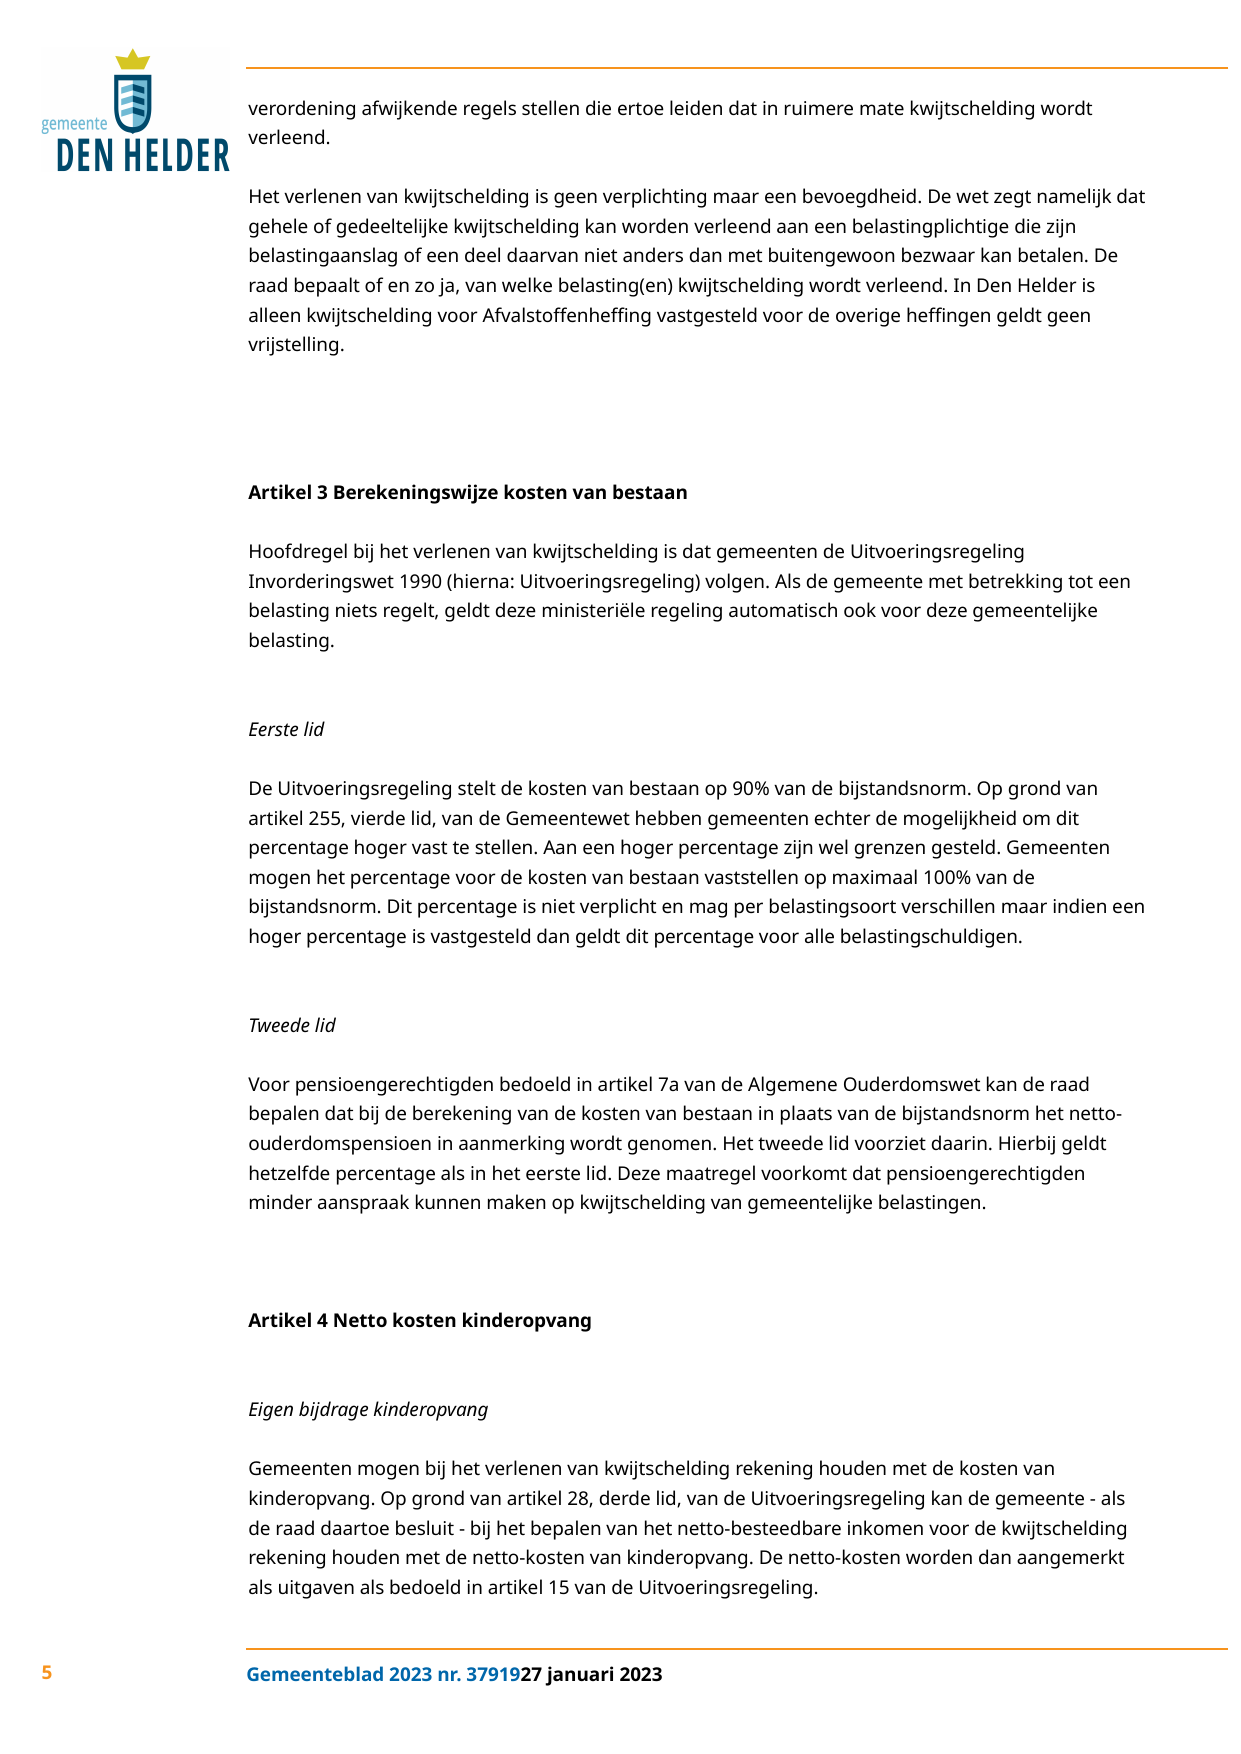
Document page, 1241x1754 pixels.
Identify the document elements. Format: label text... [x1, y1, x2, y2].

text Gemeenten mogen bij het verlenen van kwijtschelding rekening houden met de kosten van kinderopvang. Op grond van artikel 28, derde lid, van de Uitvoeringsregeling kan de gemeente - als de raad daartoe besluit - bij het bepalen van het netto-besteedbare inkomen voor de kwijtschelding rekening houden met de netto-kosten van kinderopvang. De netto-kosten worden dan aangemerkt als uitgaven als bedoeld in artikel 15 van de Uitvoeringsregeling. [248, 1456, 1152, 1600]
text Artikel 3 Berekeningswijze kosten van bestaan [248, 479, 1152, 505]
text Eigen bijdrage kinderopvang [248, 1396, 1152, 1422]
text Voor pensioengerechtigden bedoeld in artikel 7a van de Algemene Ouderdomswet kan de raad bepalen dat bij de berekening van de kosten van bestaan in plaats van de bijstandsnorm het netto-ouderdomspensioen in aanmerking wordt genomen. Het tweede lid voorziet daarin. Hierbij geldt hetzelfde percentage als in het eerste lid. Deze maatregel voorkomt dat pensioengerechtigden minder aanspraak kunnen maken op kwijtschelding van gemeentelijke belastingen. [248, 1071, 1152, 1215]
picture [41, 47, 231, 172]
text Artikel 4 Netto kosten kinderopvang [248, 1308, 1152, 1333]
picture [63, 144, 68, 165]
text Tweede lid [248, 1012, 1152, 1038]
text Hoofdregel bij het verlenen van kwijtschelding is dat gemeenten de Uitvoeringsregeling Invorderingswet 1990 (hierna: Uitvoeringsregeling) volgen. Als de gemeente met betrekking tot een belasting niets regelt, geldt deze ministeriële regeling automatisch ook voor deze gemeentelijke belasting. [248, 538, 1152, 653]
text verordening afwijkende regels stellen die ertoe leiden dat in ruimere mate kwijtschelding wordt verleend. [248, 95, 1152, 150]
picture [182, 144, 187, 165]
text De Uitvoeringsregeling stelt de kosten van bestaan op 90% van de bijstandsnorm. Op grond van artikel 255, vierde lid, van de Gemeentewet hebben gemeenten echter de mogelijkheid om dit percentage hoger vast te stellen. Aan een hoger percentage zijn wel grenzen gesteld. Gemeenten mogen het percentage voor de kosten van bestaan vaststellen op maximaal 100% van de bijstandsnorm. Dit percentage is niet verplicht en mag per belastingsoort verschillen maar indien een hoger percentage is vastgesteld dan geldt dit percentage voor alle belastingschuldigen. [248, 775, 1152, 949]
text Eerste lid [248, 716, 1152, 742]
picture [130, 157, 135, 172]
picture [100, 154, 106, 172]
text Het verlenen van kwijtschelding is geen verplichting maar een bevoegdheid. De wet zegt namelijk dat gehele of gedeeltelijke kwijtschelding kan worden verleend aan een belastingplichtige die zijn belastingaanslag of een deel daarvan niet anders dan met buitengewoon bezwaar kan betalen. De raad bepaalt of en zo ja, van welke belasting(en) kwijtschelding wordt verleend. In Den Helder is alleen kwijtschelding voor Afvalstoffenheffing vastgesteld voor de overige heffingen geldt geen vrijstelling. [248, 183, 1152, 357]
picture [220, 160, 224, 172]
